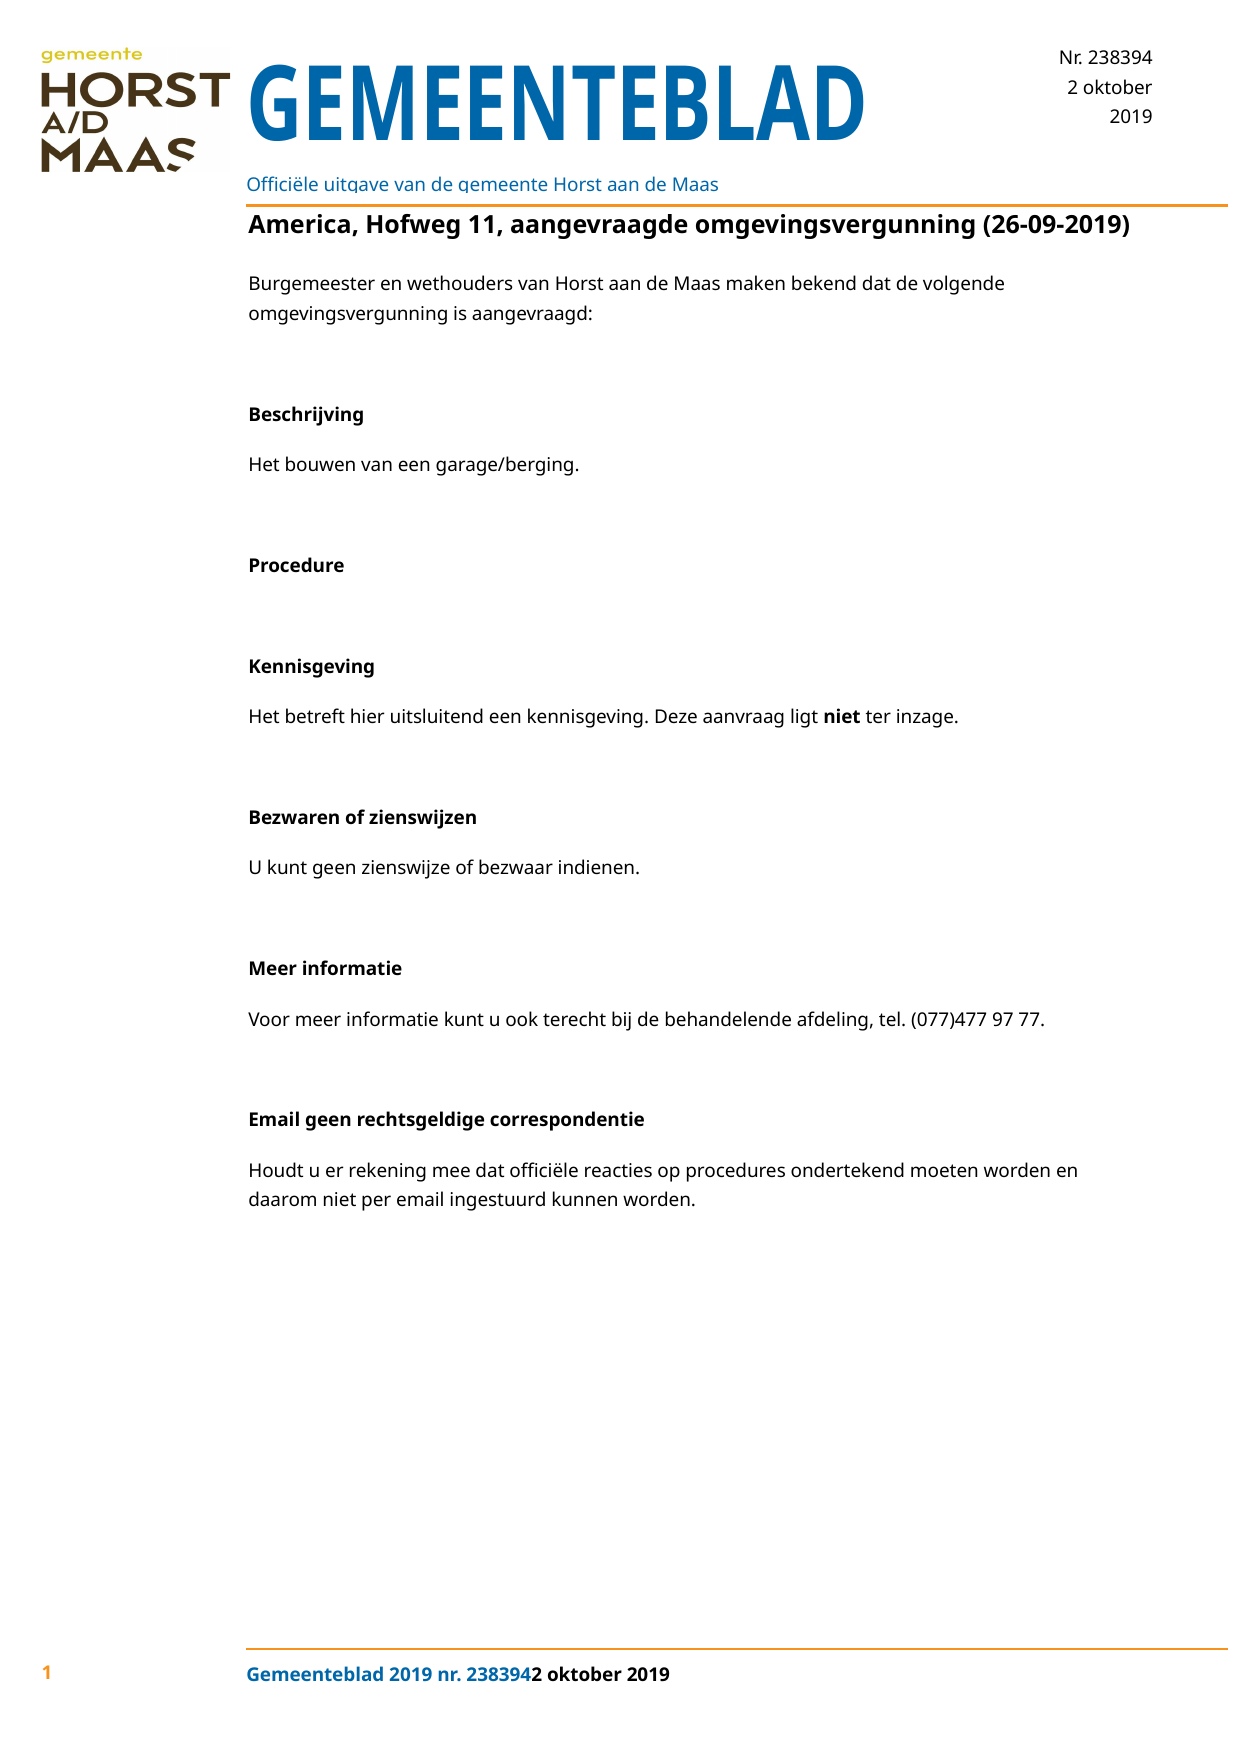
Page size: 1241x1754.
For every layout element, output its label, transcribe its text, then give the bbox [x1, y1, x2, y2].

text U kunt geen zienswijze of bezwaar indienen. [248, 854, 1152, 880]
text Kennisgeving [248, 653, 1152, 678]
picture [41, 47, 231, 172]
text Voor meer informatie kunt u ook terecht bij de behandelende afdeling, tel. (077)477 97 77. [248, 1006, 1152, 1031]
text Bezwaren of zienswijzen [248, 804, 1152, 830]
text Email geen rechtsgeldige correspondentie [248, 1107, 1152, 1132]
text Het betreft hier uitsluitend een kennisgeving. Deze aanvraag ligt niet ter inzage. [248, 703, 1152, 729]
text Houdt u er rekening mee dat officiële reacties op procedures ondertekend moeten worden en daarom niet per email ingestuurd kunnen worden. [248, 1157, 1152, 1212]
text Meer informatie [248, 955, 1152, 981]
text America, Hofweg 11, aangevraagde omgevingsvergunning (26-09-2019) [248, 207, 1152, 241]
text Burgemeester en wethouders van Horst aan de Maas maken bekend dat de volgende omgevingsvergunning is aangevraagd: [248, 270, 1152, 326]
text Procedure [248, 552, 1152, 578]
text Het bouwen van een garage/berging. [248, 451, 1152, 477]
text Beschrijving [248, 401, 1152, 426]
